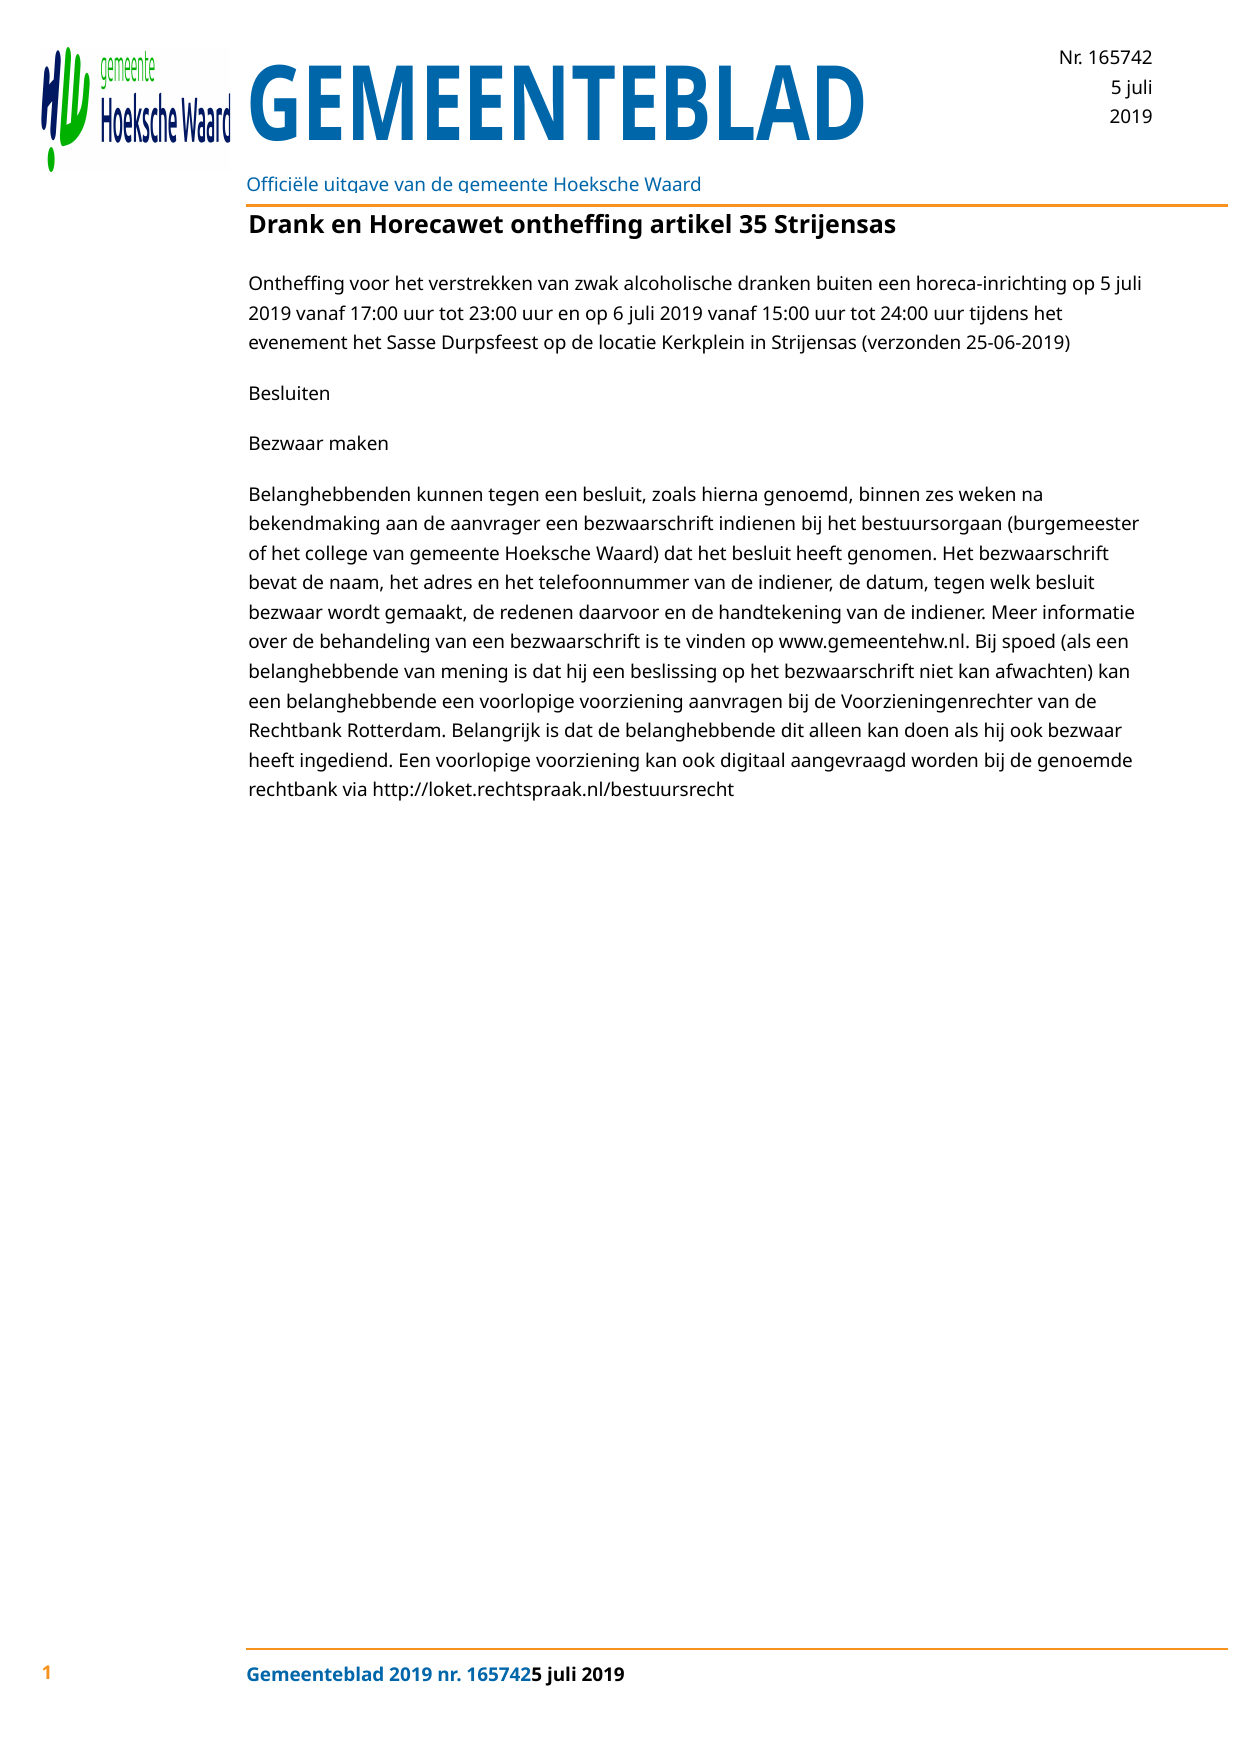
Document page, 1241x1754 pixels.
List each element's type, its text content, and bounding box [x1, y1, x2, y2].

text Bezwaar maken [248, 430, 1152, 456]
text Belanghebbenden kunnen tegen een besluit, zoals hierna genoemd, binnen zes weken na bekendmaking aan de aanvrager een bezwaarschrift indienen bij het bestuursorgaan (burgemeester of het college van gemeente Hoeksche Waard) dat het besluit heeft genomen. Het bezwaarschrift bevat de naam, het adres en het telefoonnummer van de indiener, de datum, tegen welk besluit bezwaar wordt gemaakt, de redenen daarvoor en de handtekening van de indiener. Meer informatie over de behandeling van een bezwaarschrift is te vinden op www.gemeentehw.nl. Bij spoed (als een belanghebbende van mening is dat hij een beslissing op het bezwaarschrift niet kan afwachten) kan een belanghebbende een voorlopige voorziening aanvragen bij de Voorzieningenrechter van de Rechtbank Rotterdam. Belangrijk is dat de belanghebbende dit alleen kan doen als hij ook bezwaar heeft ingediend. Een voorlopige voorziening kan ook digitaal aangevraagd worden bij de genoemde rechtbank via http://loket.rechtspraak.nl/bestuursrecht [248, 481, 1152, 802]
text Drank en Horecawet ontheffing artikel 35 Strijensas [248, 207, 1152, 241]
picture [41, 47, 231, 172]
text Ontheffing voor het verstrekken van zwak alcoholische dranken buiten een horeca-inrichting op 5 juli 2019 vanaf 17:00 uur tot 23:00 uur en op 6 juli 2019 vanaf 15:00 uur tot 24:00 uur tijdens het evenement het Sasse Durpsfeest op de locatie Kerkplein in Strijensas (verzonden 25-06-2019) [248, 270, 1152, 355]
text Besluiten [248, 380, 1152, 406]
